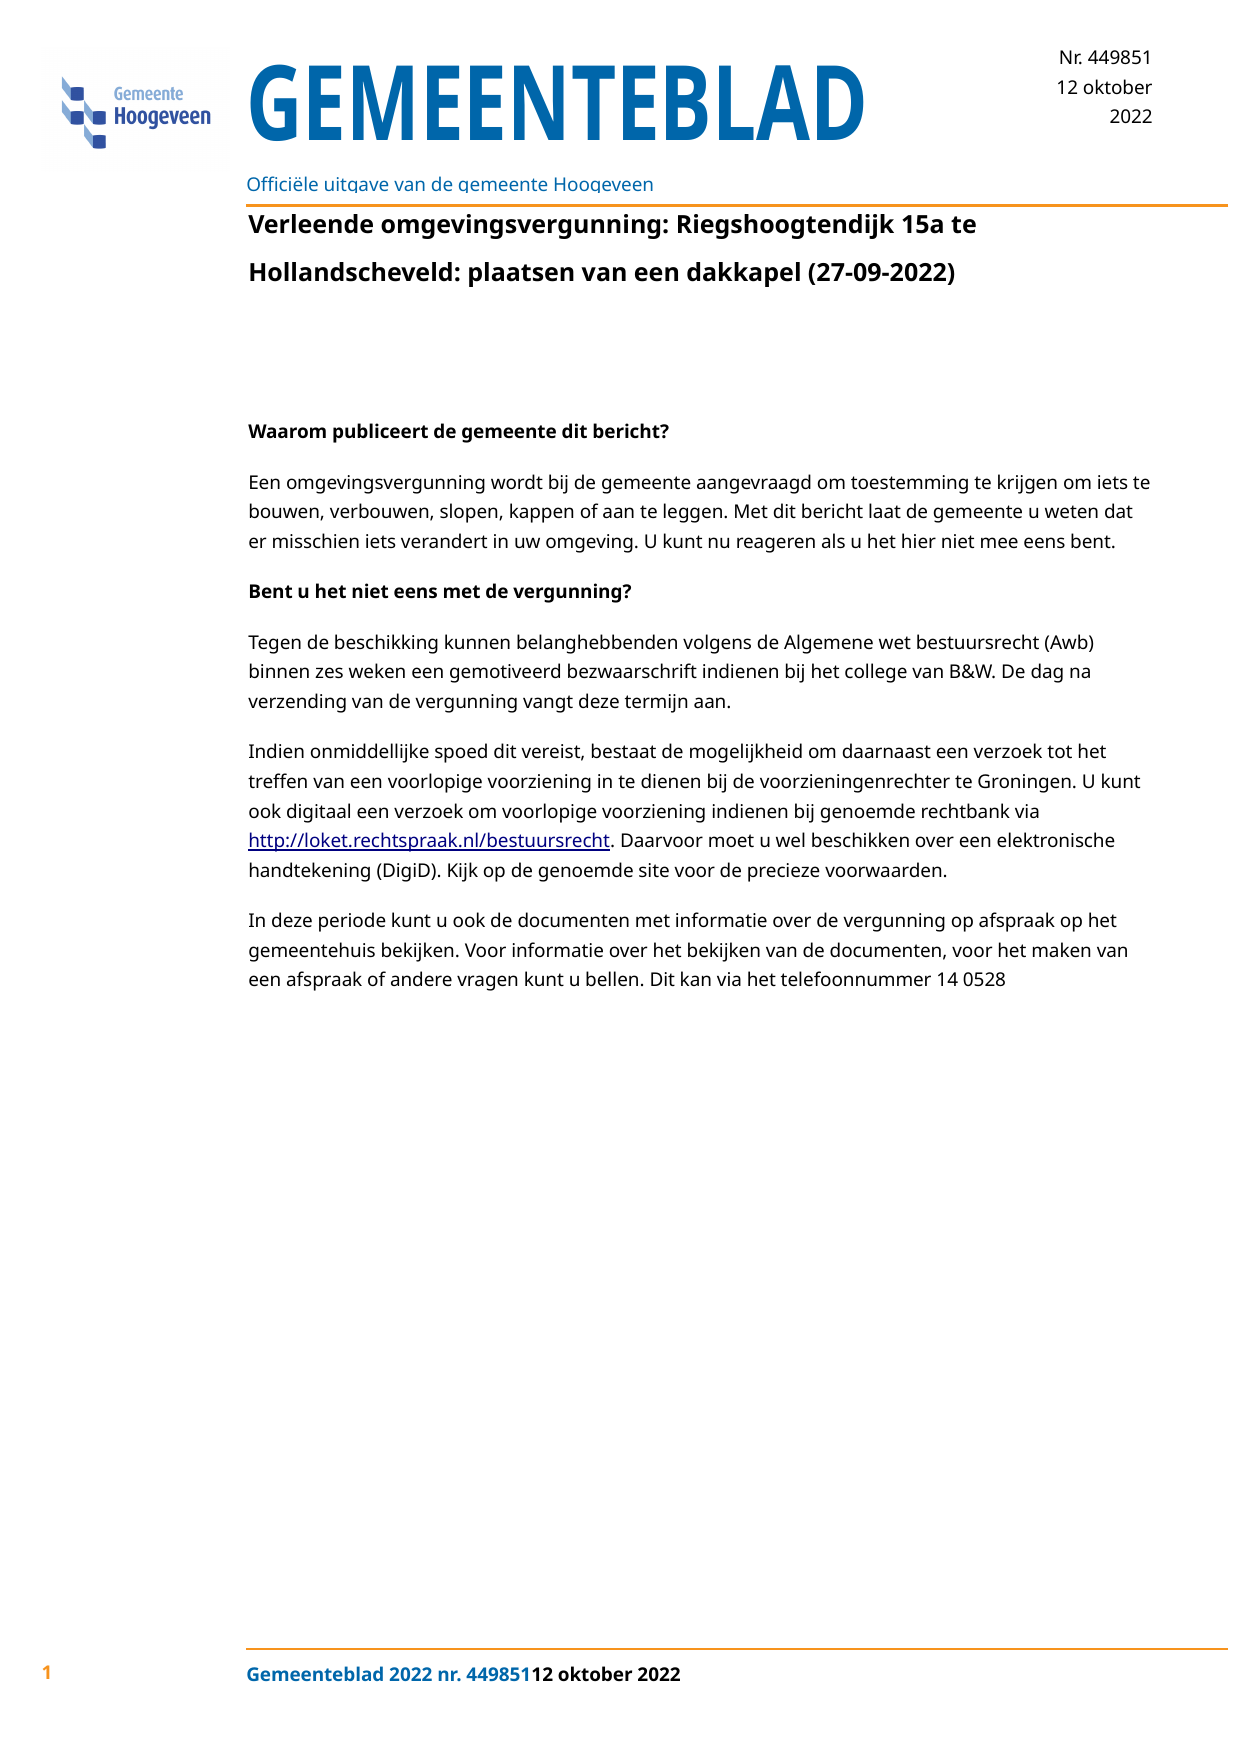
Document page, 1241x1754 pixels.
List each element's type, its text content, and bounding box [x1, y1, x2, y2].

text Indien onmiddellijke spoed dit vereist, bestaat de mogelijkheid om daarnaast een verzoek tot het treffen van een voorlopige voorziening in te dienen bij de voorzieningenrechter te Groningen. U kunt ook digitaal een verzoek om voorlopige voorziening indienen bij genoemde rechtbank via http://loket.rechtspraak.nl/bestuursrecht. Daarvoor moet u wel beschikken over een elektronische handtekening (DigiD). Kijk op de genoemde site voor de precieze voorwaarden. [248, 739, 1152, 883]
text Verleende omgevingsvergunning: Riegshoogtendijk 15a te Hollandscheveld: plaatsen van een dakkapel (27-09-2022) [248, 207, 1152, 288]
text In deze periode kunt u ook de documenten met informatie over de vergunning op afspraak op het gemeentehuis bekijken. Voor informatie over het bekijken van de documenten, voor het maken van een afspraak of andere vragen kunt u bellen. Dit kan via het telefoonnummer 14 0528 [248, 907, 1152, 992]
picture [41, 47, 231, 172]
text Tegen de beschikking kunnen belanghebbenden volgens de Algemene wet bestuursrecht (Awb) binnen zes weken een gemotiveerd bezwaarschrift indienen bij het college van B&W. De dag na verzending van de vergunning vangt deze termijn aan. [248, 629, 1152, 714]
text Een omgevingsvergunning wordt bij de gemeente aangevraagd om toestemming te krijgen om iets te bouwen, verbouwen, slopen, kappen of aan te leggen. Met dit bericht laat de gemeente u weten dat er misschien iets verandert in uw omgeving. U kunt nu reageren als u het hier niet mee eens bent. [248, 469, 1152, 554]
text Bent u het niet eens met de vergunning? [248, 579, 1152, 604]
text Waarom publiceert de gemeente dit bericht? [248, 419, 1152, 444]
